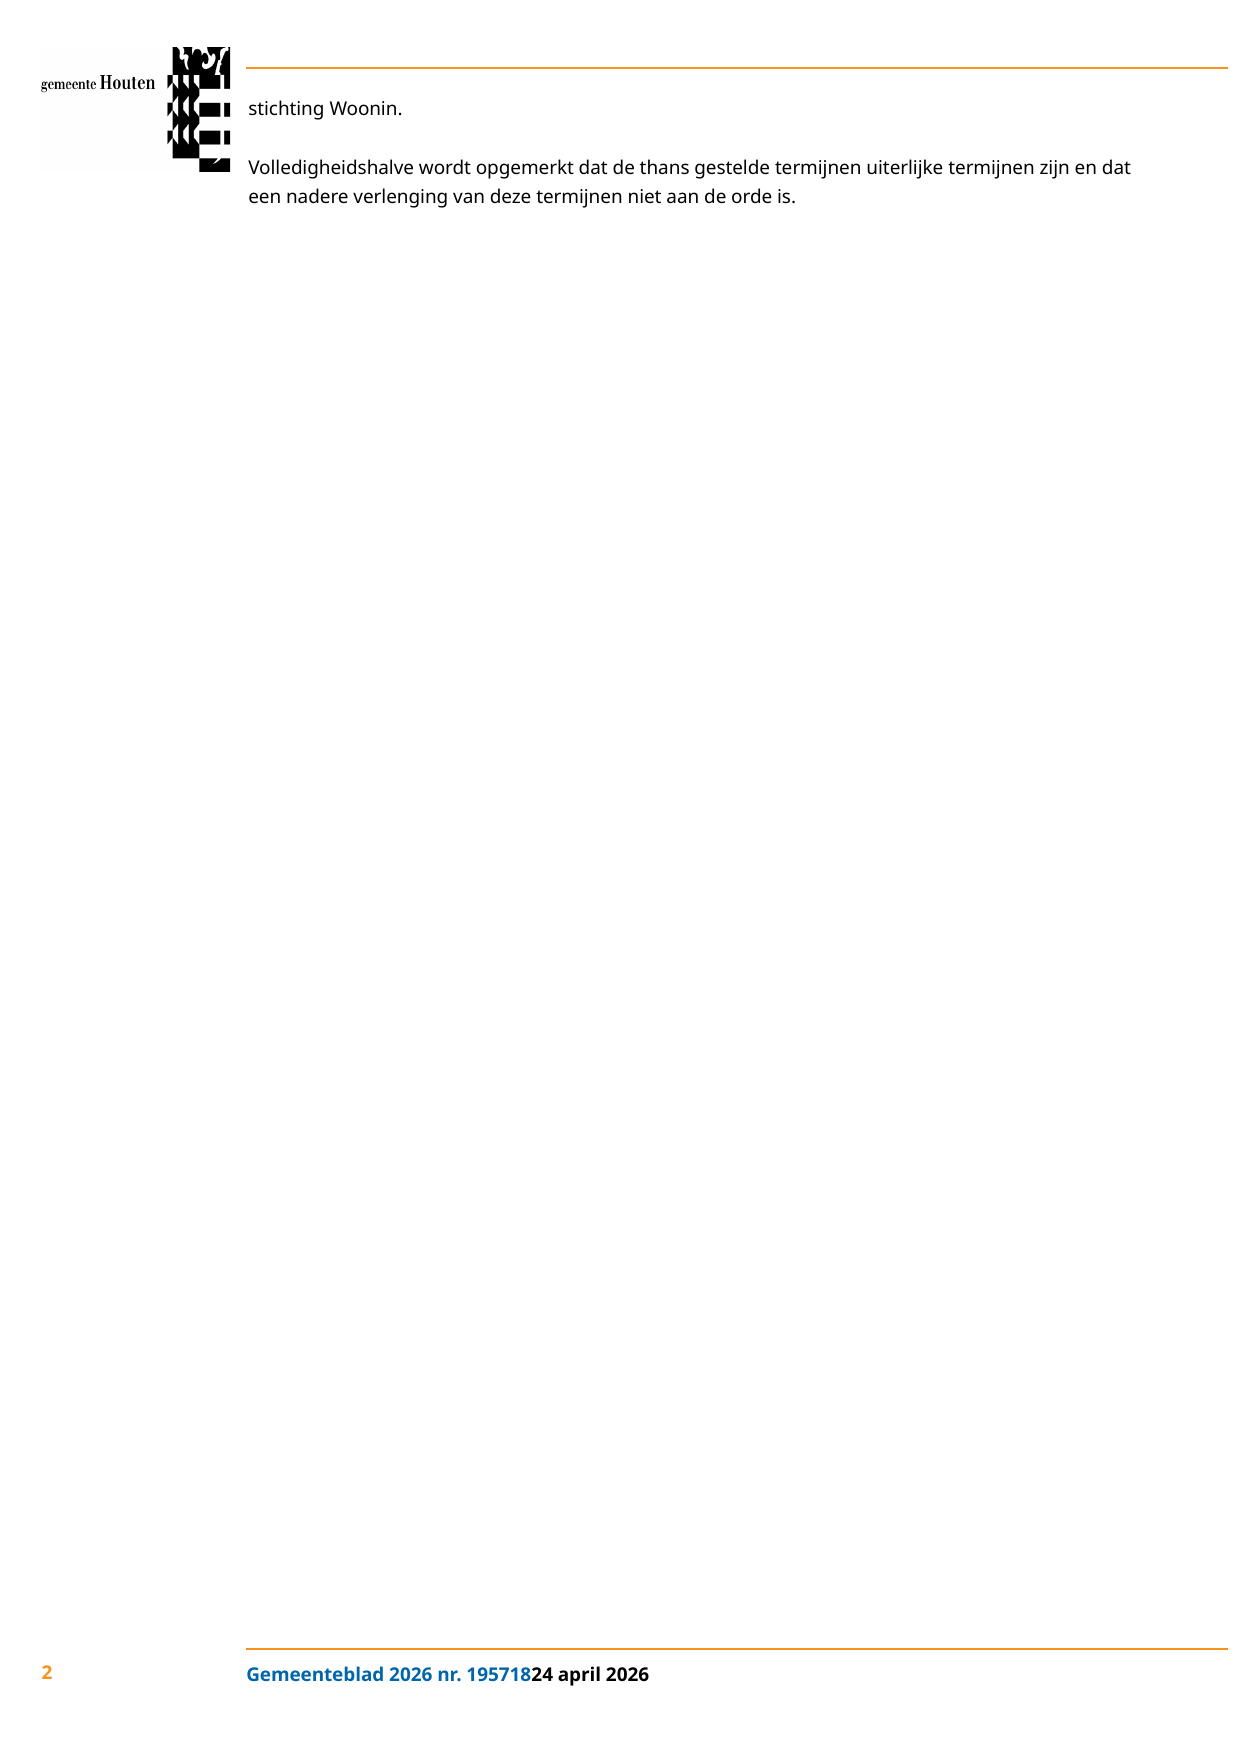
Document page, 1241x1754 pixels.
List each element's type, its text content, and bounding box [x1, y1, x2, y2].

text stichting Woonin. [248, 95, 1152, 121]
picture [41, 47, 231, 172]
text Volledigheidshalve wordt opgemerkt dat de thans gestelde termijnen uiterlijke termijnen zijn en dat een nadere verlenging van deze termijnen niet aan de orde is. [248, 154, 1152, 209]
